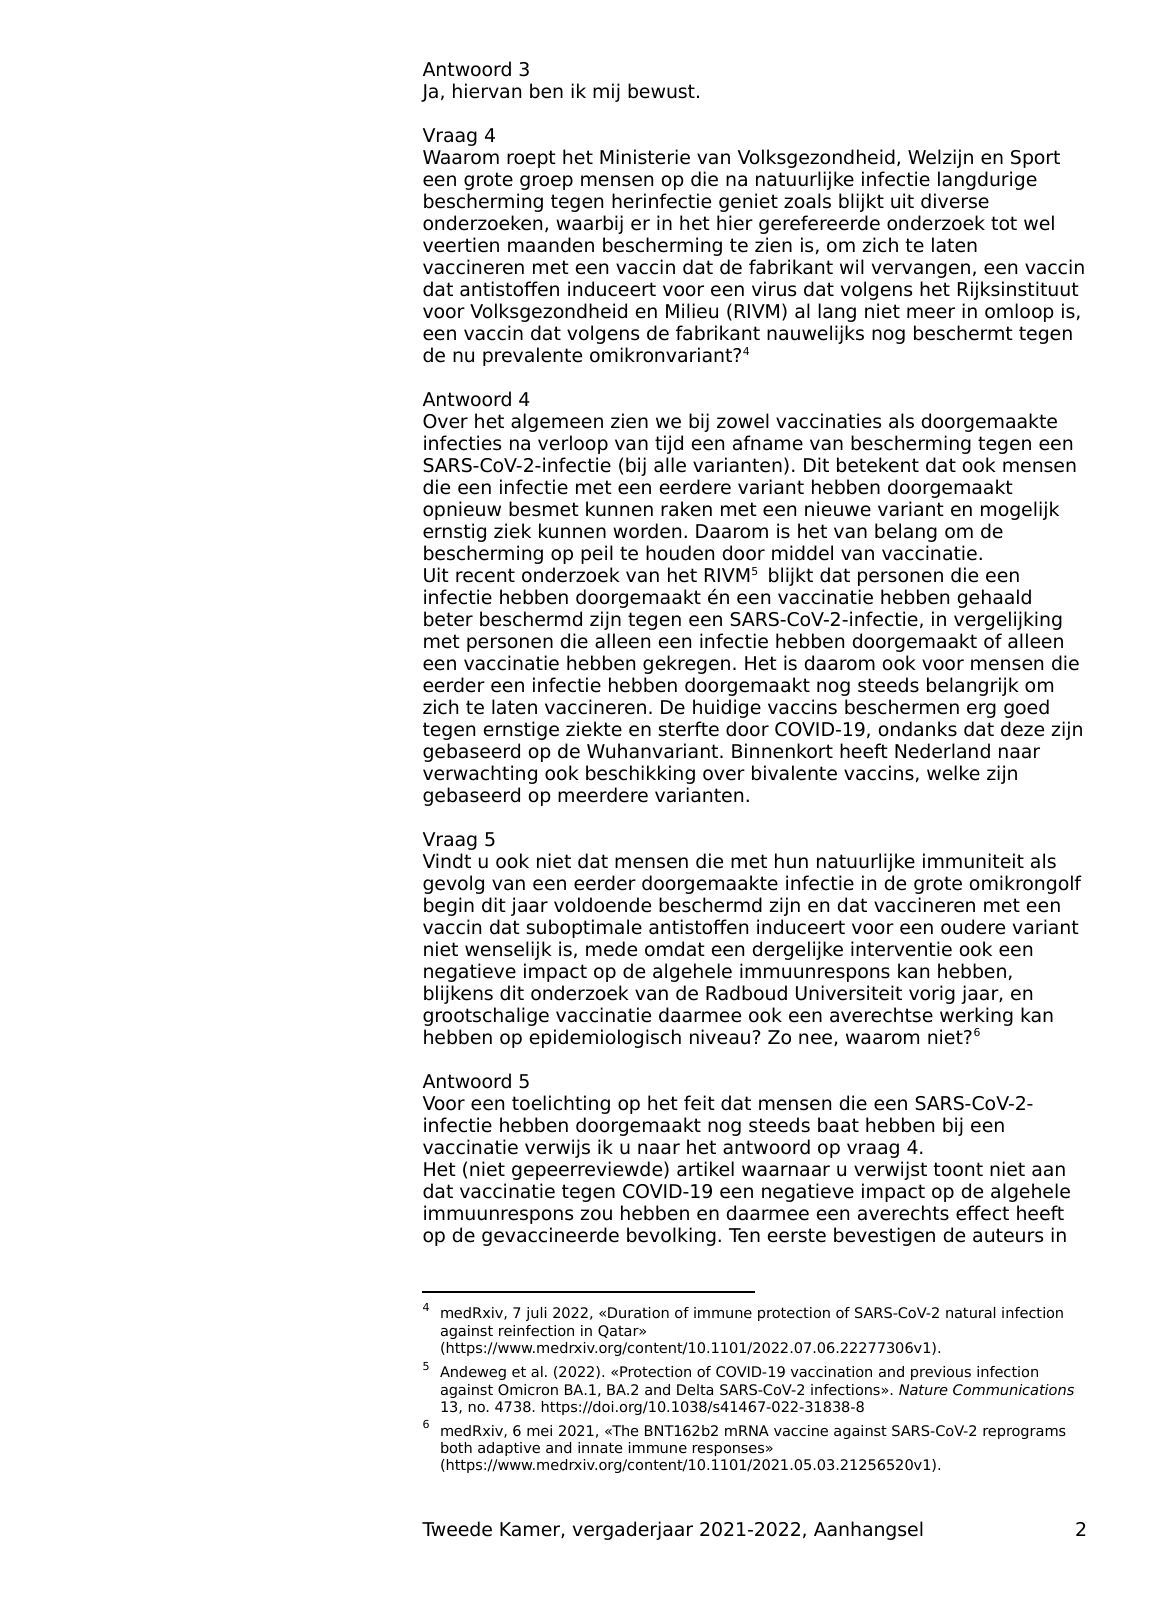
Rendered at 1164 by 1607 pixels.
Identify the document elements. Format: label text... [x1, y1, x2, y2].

text Waarom roept het Ministerie van Volksgezondheid, Welzijn en Sport een grote groep mensen op die na natuurlijke infectie langdurige bescherming tegen herinfectie geniet zoals blijkt uit diverse onderzoeken, waarbij er in het hier gerefereerde onderzoek tot wel veertien maanden bescherming te zien is, om zich te laten vaccineren met een vaccin dat de fabrikant wil vervangen, een vaccin dat antistoffen induceert voor een virus dat volgens het Rijksinstituut voor Volksgezondheid en Milieu (RIVM) al lang niet meer in omloop is, een vaccin dat volgens de fabrikant nauwelijks nog beschermt tegen de nu prevalente omikronvariant? [422, 147, 1087, 367]
text Over het algemeen zien we bij zowel vaccinaties als doorgemaakte infecties na verloop van tijd een afname van bescherming tegen een SARS-CoV-2-infectie (bij alle varianten). Dit betekent dat ook mensen die een infectie met een eerdere variant hebben doorgemaakt opnieuw besmet kunnen raken met een nieuwe variant en mogelijk ernstig ziek kunnen worden. Daarom is het van belang om de bescherming op peil te houden door middel van vaccinatie. [422, 411, 1087, 565]
text medRxiv, 6 mei 2021, «The BNT162b2 mRNA vaccine against SARS-CoV-2 reprograms both adaptive and innate immune responses» (https://www.medrxiv.org/content/10.1101/2021.05.03.21256520v1). [422, 1418, 1087, 1474]
text Antwoord 5 [422, 1071, 1087, 1093]
text Ja, hiervan ben ik mij bewust. [422, 81, 1087, 103]
text Antwoord 3 [422, 59, 1087, 81]
text Antwoord 4 [422, 389, 1087, 411]
text Voor een toelichting op het feit dat mensen die een SARS-CoV-2-infectie hebben doorgemaakt nog steeds baat hebben bij een vaccinatie verwijs ik u naar het antwoord op vraag 4. [422, 1093, 1087, 1159]
text medRxiv, 7 juli 2022, «Duration of immune protection of SARS-CoV-2 natural infection against reinfection in Qatar» (https://www.medrxiv.org/content/10.1101/2022.07.06.22277306v1). [422, 1301, 1087, 1357]
text Vindt u ook niet dat mensen die met hun natuurlijke immuniteit als gevolg van een eerder doorgemaakte infectie in de grote omikrongolf begin dit jaar voldoende beschermd zijn en dat vaccineren met een vaccin dat suboptimale antistoffen induceert voor een oudere variant niet wenselijk is, mede omdat een dergelijke interventie ook een negatieve impact op de algehele immuunrespons kan hebben, blijkens dit onderzoek van de Radboud Universiteit vorig jaar, en grootschalige vaccinatie daarmee ook een averechtse werking kan hebben op epidemiologisch niveau? Zo nee, waarom niet? [422, 851, 1087, 1049]
text Het (niet gepeerreviewde) artikel waarnaar u verwijst toont niet aan dat vaccinatie tegen COVID-19 een negatieve impact op de algehele immuunrespons zou hebben en daarmee een averechts effect heeft op de gevaccineerde bevolking. Ten eerste bevestigen de auteurs in [422, 1159, 1087, 1247]
text Vraag 5 [422, 829, 1087, 851]
text Vraag 4 [422, 125, 1087, 147]
text Uit recent onderzoek van het RIVM blijkt dat personen die een infectie hebben doorgemaakt én een vaccinatie hebben gehaald beter beschermd zijn tegen een SARS-CoV-2-infectie, in vergelijking met personen die alleen een infectie hebben doorgemaakt of alleen een vaccinatie hebben gekregen. Het is daarom ook voor mensen die eerder een infectie hebben doorgemaakt nog steeds belangrijk om zich te laten vaccineren. De huidige vaccins beschermen erg goed tegen ernstige ziekte en sterfte door COVID-19, ondanks dat deze zijn gebaseerd op de Wuhanvariant. Binnenkort heeft Nederland naar verwachting ook beschikking over bivalente vaccins, welke zijn gebaseerd op meerdere varianten. [422, 565, 1087, 807]
text Andeweg et al. (2022). «Protection of COVID-19 vaccination and previous infection against Omicron BA.1, BA.2 and Delta SARS-CoV-2 infections». Nature Communications 13, no. 4738. https://doi.org/10.1038/s41467-022-31838-8 [422, 1360, 1087, 1416]
